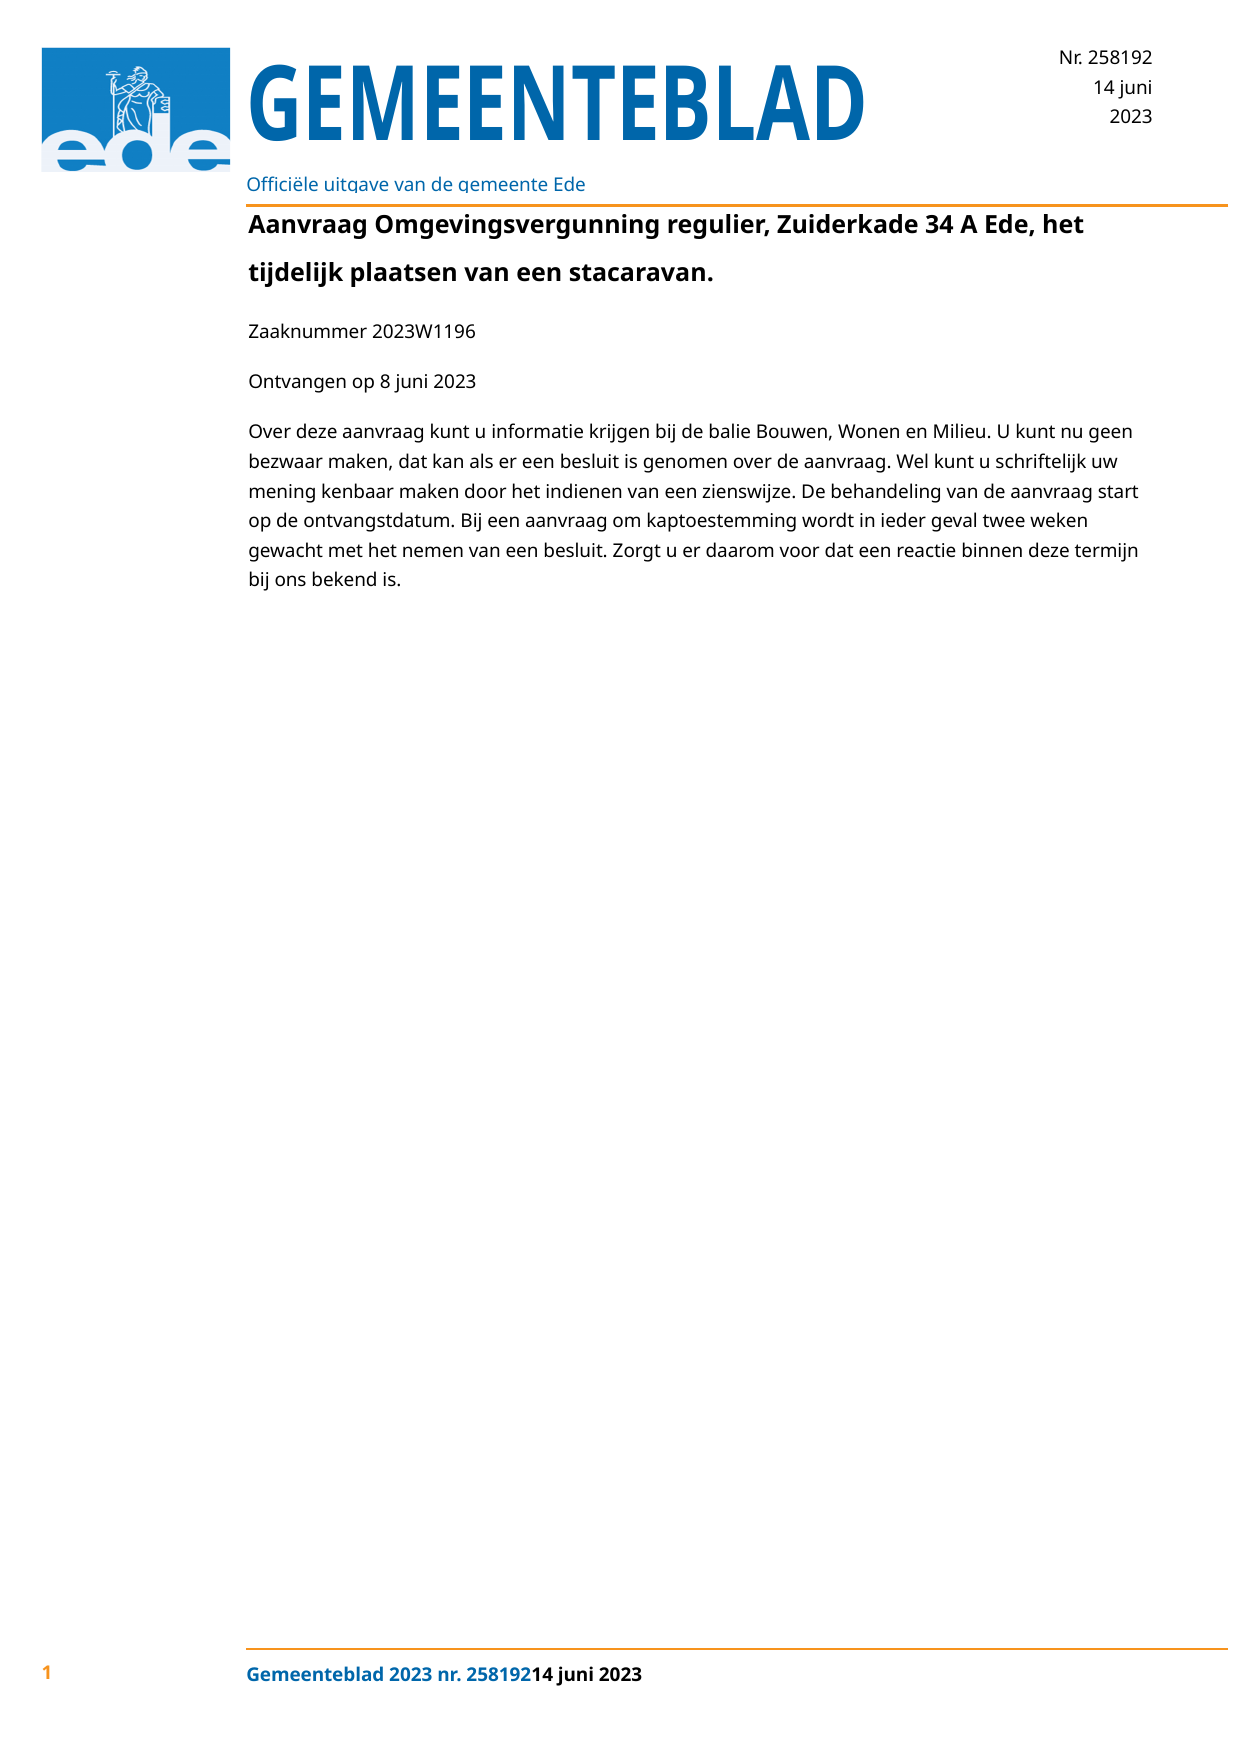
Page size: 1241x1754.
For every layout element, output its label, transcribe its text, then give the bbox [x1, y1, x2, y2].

text Zaaknummer 2023W1196 [248, 318, 1152, 344]
text Aanvraag Omgevingsvergunning regulier, Zuiderkade 34 A Ede, het tijdelijk plaatsen van een stacaravan. [248, 207, 1152, 288]
text Over deze aanvraag kunt u informatie krijgen bij de balie Bouwen, Wonen en Milieu. U kunt nu geen bezwaar maken, dat kan als er een besluit is genomen over de aanvraag. Wel kunt u schriftelijk uw mening kenbaar maken door het indienen van een zienswijze. De behandeling van de aanvraag start op de ontvangstdatum. Bij een aanvraag om kaptoestemming wordt in ieder geval twee weken gewacht met het nemen van een besluit. Zorgt u er daarom voor dat een reactie binnen deze termijn bij ons bekend is. [248, 419, 1152, 592]
picture [41, 47, 231, 172]
text Ontvangen op 8 juni 2023 [248, 368, 1152, 394]
